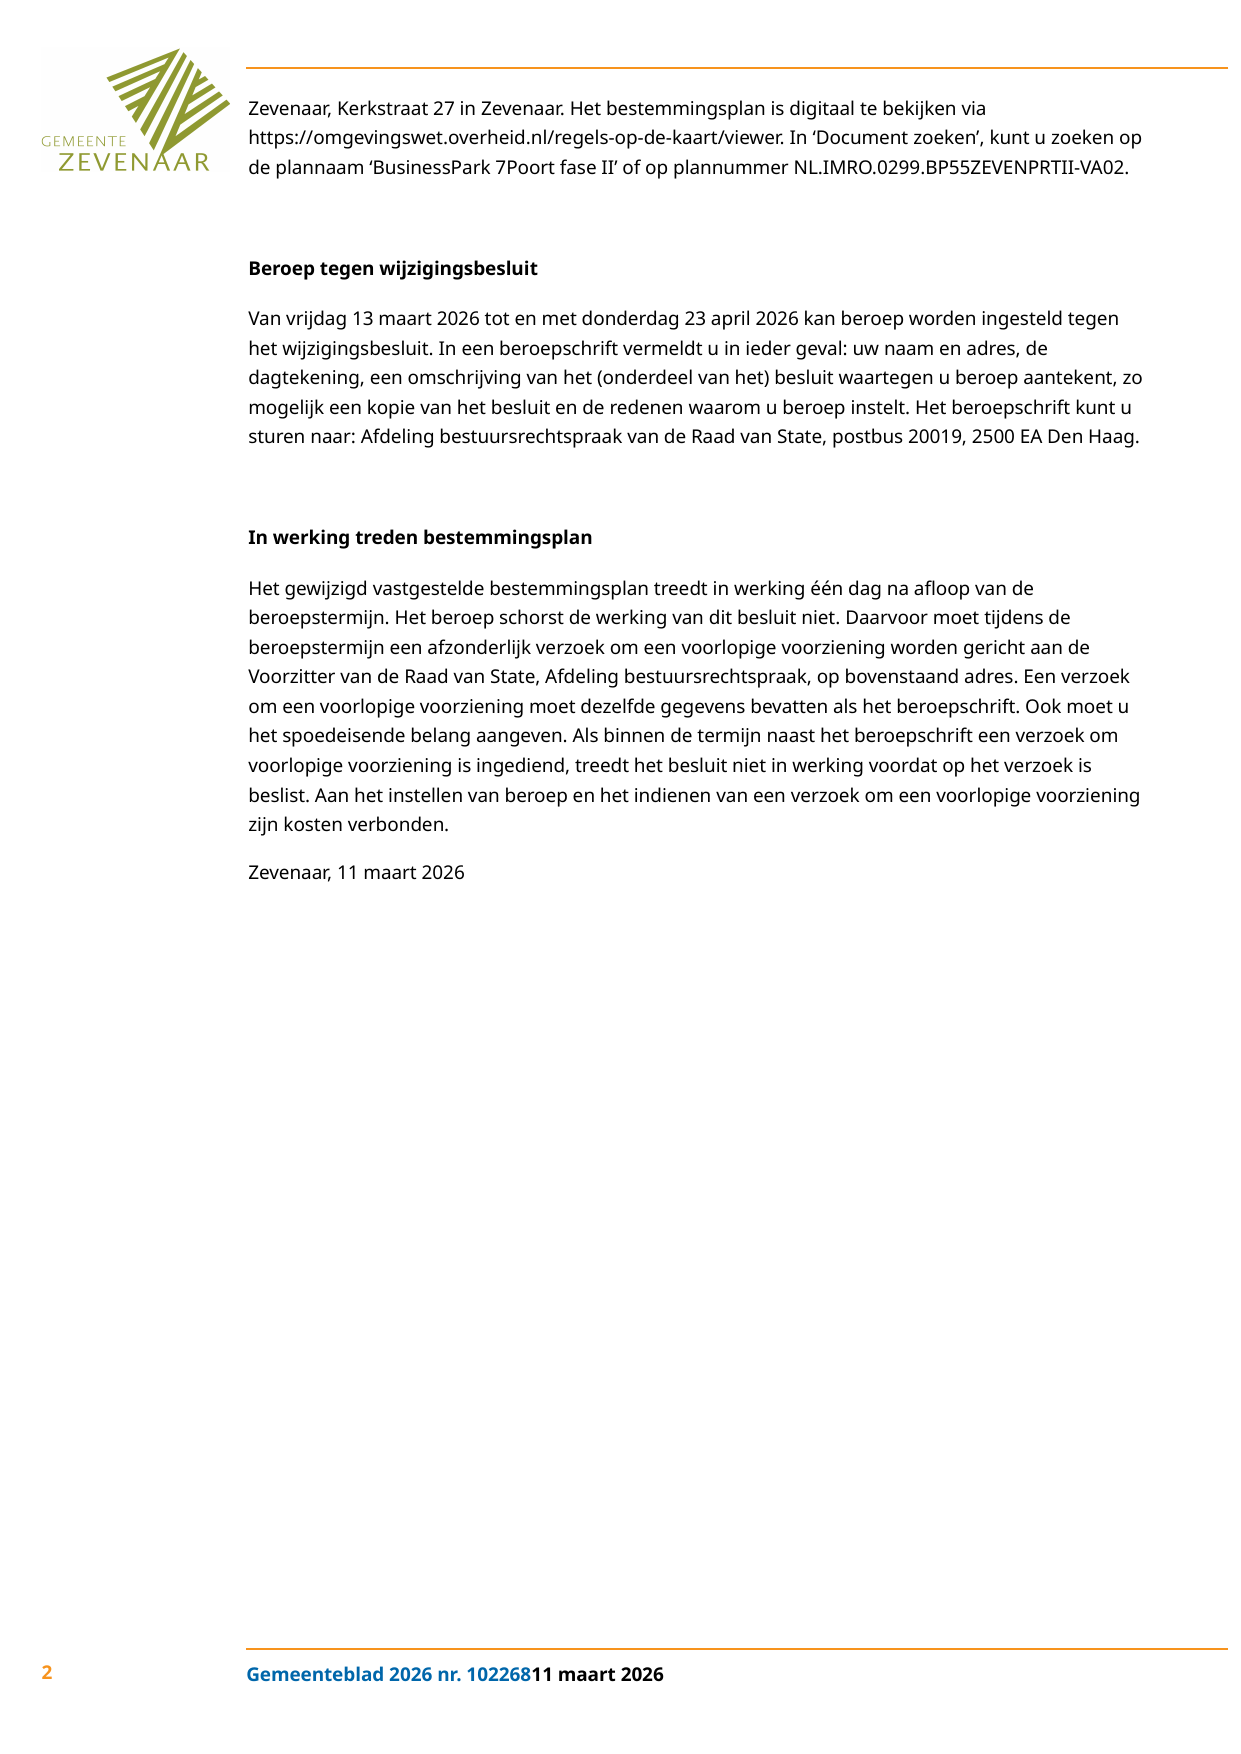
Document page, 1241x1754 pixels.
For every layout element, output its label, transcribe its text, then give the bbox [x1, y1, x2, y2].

text Van vrijdag 13 maart 2026 tot en met donderdag 23 april 2026 kan beroep worden ingesteld tegen het wijzigingsbesluit. In een beroepschrift vermeldt u in ieder geval: uw naam en adres, de dagtekening, een omschrijving van het (onderdeel van het) besluit waartegen u beroep aantekent, zo mogelijk een kopie van het besluit en de redenen waarom u beroep instelt. Het beroepschrift kunt u sturen naar: Afdeling bestuursrechtspraak van de Raad van State, postbus 20019, 2500 EA Den Haag. [248, 305, 1152, 449]
text Zevenaar, Kerkstraat 27 in Zevenaar. Het bestemmingsplan is digitaal te bekijken via https://omgevingswet.overheid.nl/regels-op-de-kaart/viewer. In ‘Document zoeken’, kunt u zoeken op de plannaam ‘BusinessPark 7Poort fase II’ of op plannummer NL.IMRO.0299.BP55ZEVENPRTII-VA02. [248, 95, 1152, 180]
text Het gewijzigd vastgestelde bestemmingsplan treedt in werking één dag na afloop van de beroepstermijn. Het beroep schorst de werking van dit besluit niet. Daarvoor moet tijdens de beroepstermijn een afzonderlijk verzoek om een voorlopige voorziening worden gericht aan de Voorzitter van de Raad van State, Afdeling bestuursrechtspraak, op bovenstaand adres. Een verzoek om een voorlopige voorziening moet dezelfde gegevens bevatten als het beroepschrift. Ook moet u het spoedeisende belang aangeven. Als binnen de termijn naast het beroepschrift een verzoek om voorlopige voorziening is ingediend, treedt het besluit niet in werking voordat op het verzoek is beslist. Aan het instellen van beroep en het indienen van een verzoek om een voorlopige voorziening zijn kosten verbonden. [248, 575, 1152, 837]
text Zevenaar, 11 maart 2026 [248, 859, 1152, 885]
text In werking treden bestemmingsplan [248, 524, 1152, 550]
text Beroep tegen wijzigingsbesluit [248, 255, 1152, 281]
picture [41, 47, 231, 172]
